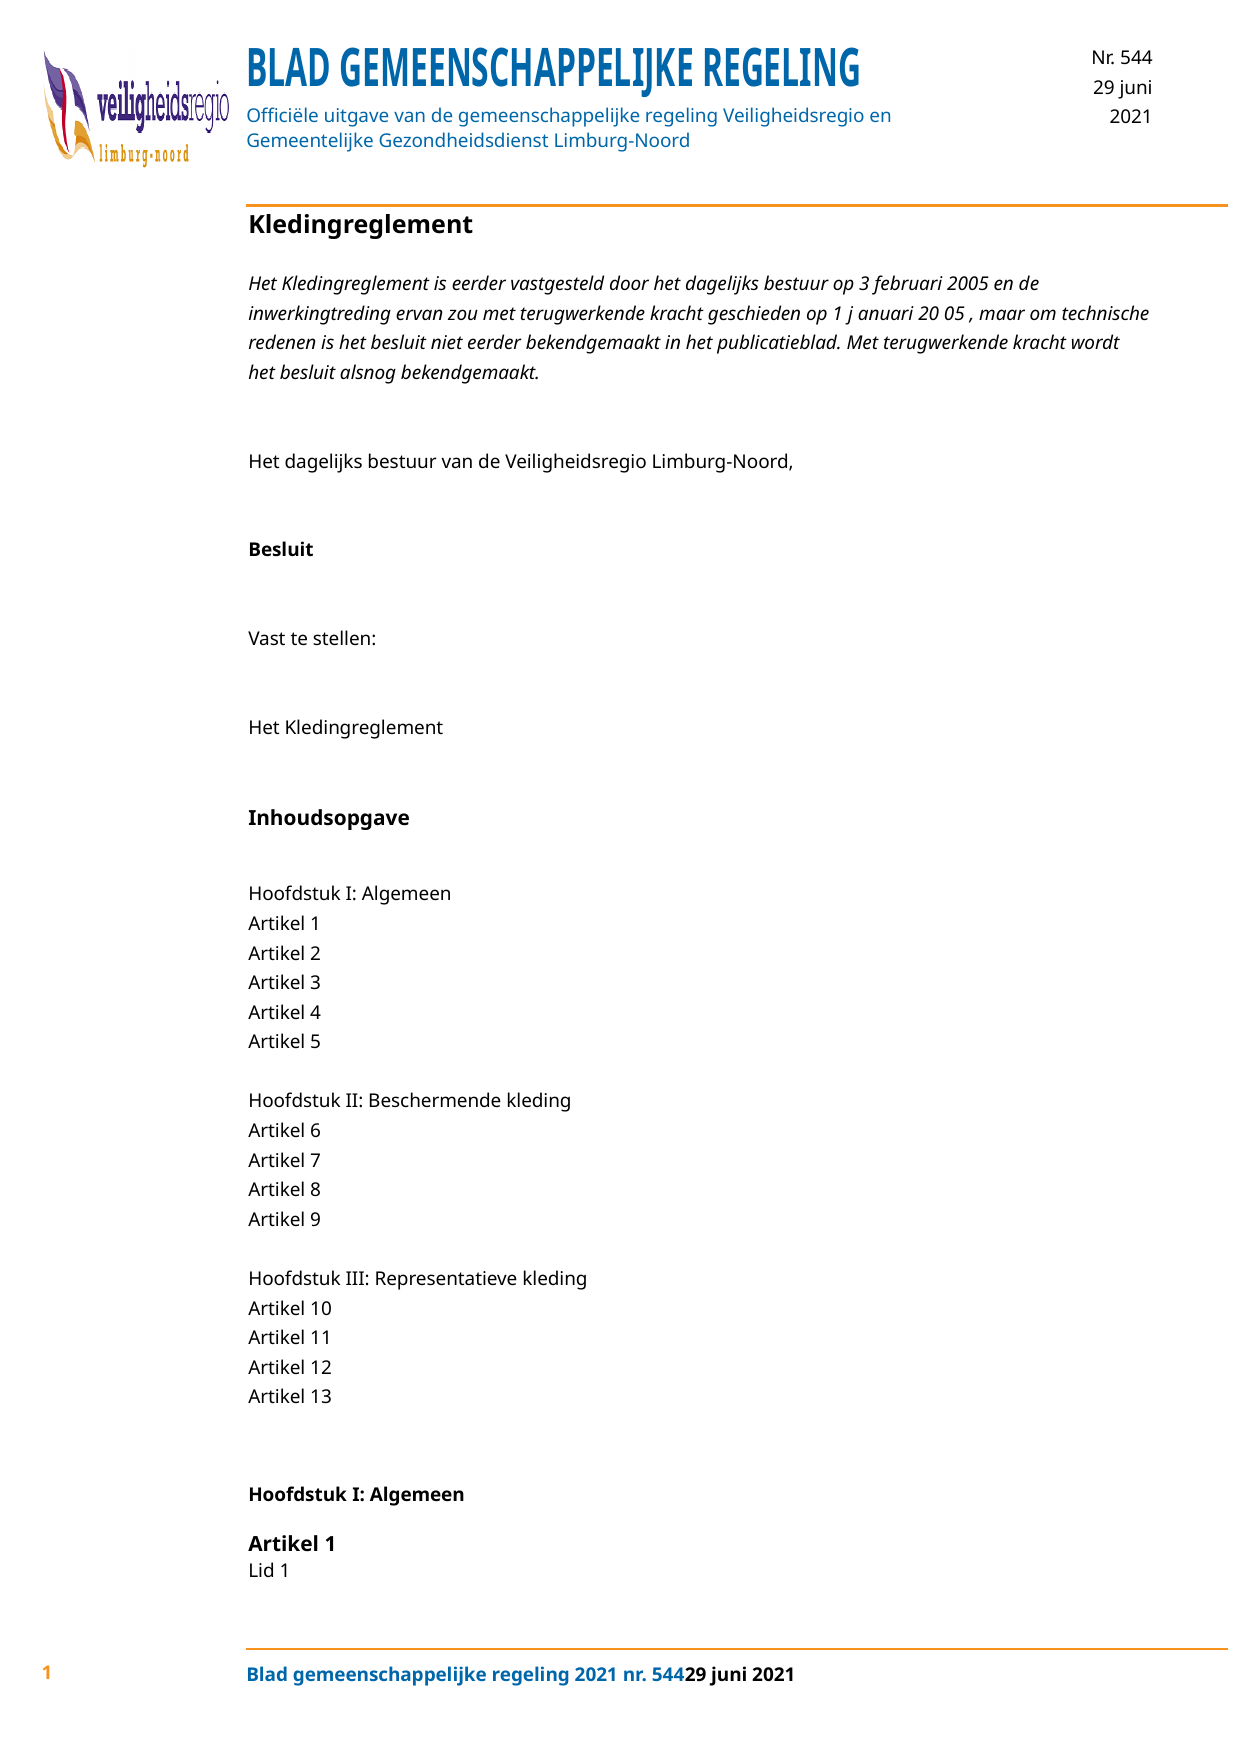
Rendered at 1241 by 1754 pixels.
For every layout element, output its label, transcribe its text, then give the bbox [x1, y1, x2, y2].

text Kledingreglement [248, 207, 1152, 241]
text Lid 1 [248, 1557, 1152, 1583]
text Artikel 5 [248, 1028, 1152, 1054]
text Artikel 11 [248, 1324, 1152, 1350]
text Het Kledingreglement [248, 714, 1152, 740]
text Hoofdstuk I: Algemeen [248, 881, 1152, 906]
text Artikel 6 [248, 1117, 1152, 1143]
text Besluit [248, 537, 1152, 562]
text Artikel 9 [248, 1206, 1152, 1232]
text Het dagelijks bestuur van de Veiligheidsregio Limburg-Noord, [248, 448, 1152, 473]
text Hoofdstuk I: Algemeen [248, 1479, 1152, 1508]
text Artikel 2 [248, 940, 1152, 965]
picture [41, 47, 231, 172]
text Artikel 3 [248, 969, 1152, 995]
text Artikel 12 [248, 1354, 1152, 1379]
text Vast te stellen: [248, 625, 1152, 651]
text Hoofdstuk II: Beschermende kleding [248, 1088, 1152, 1113]
text Artikel 8 [248, 1176, 1152, 1202]
text Artikel 13 [248, 1383, 1152, 1409]
text Artikel 4 [248, 999, 1152, 1024]
text Hoofdstuk III: Representatieve kleding [248, 1265, 1152, 1291]
text Artikel 10 [248, 1295, 1152, 1320]
text Artikel 1 [248, 1529, 1152, 1557]
text Het Kledingreglement is eerder vastgesteld door het dagelijks bestuur op 3 februari 2005 en de inwerkingtreding ervan zou met terugwerkende kracht geschieden op 1 j anuari 20 05 , maar om technische redenen is het besluit niet eerder bekendgemaakt in het publicatieblad. Met terugwerkende kracht wordt het besluit alsnog bekendgemaakt. [248, 270, 1152, 385]
text Inhoudsopgave [248, 803, 1152, 831]
text Artikel 1 [248, 910, 1152, 936]
text Artikel 7 [248, 1147, 1152, 1172]
